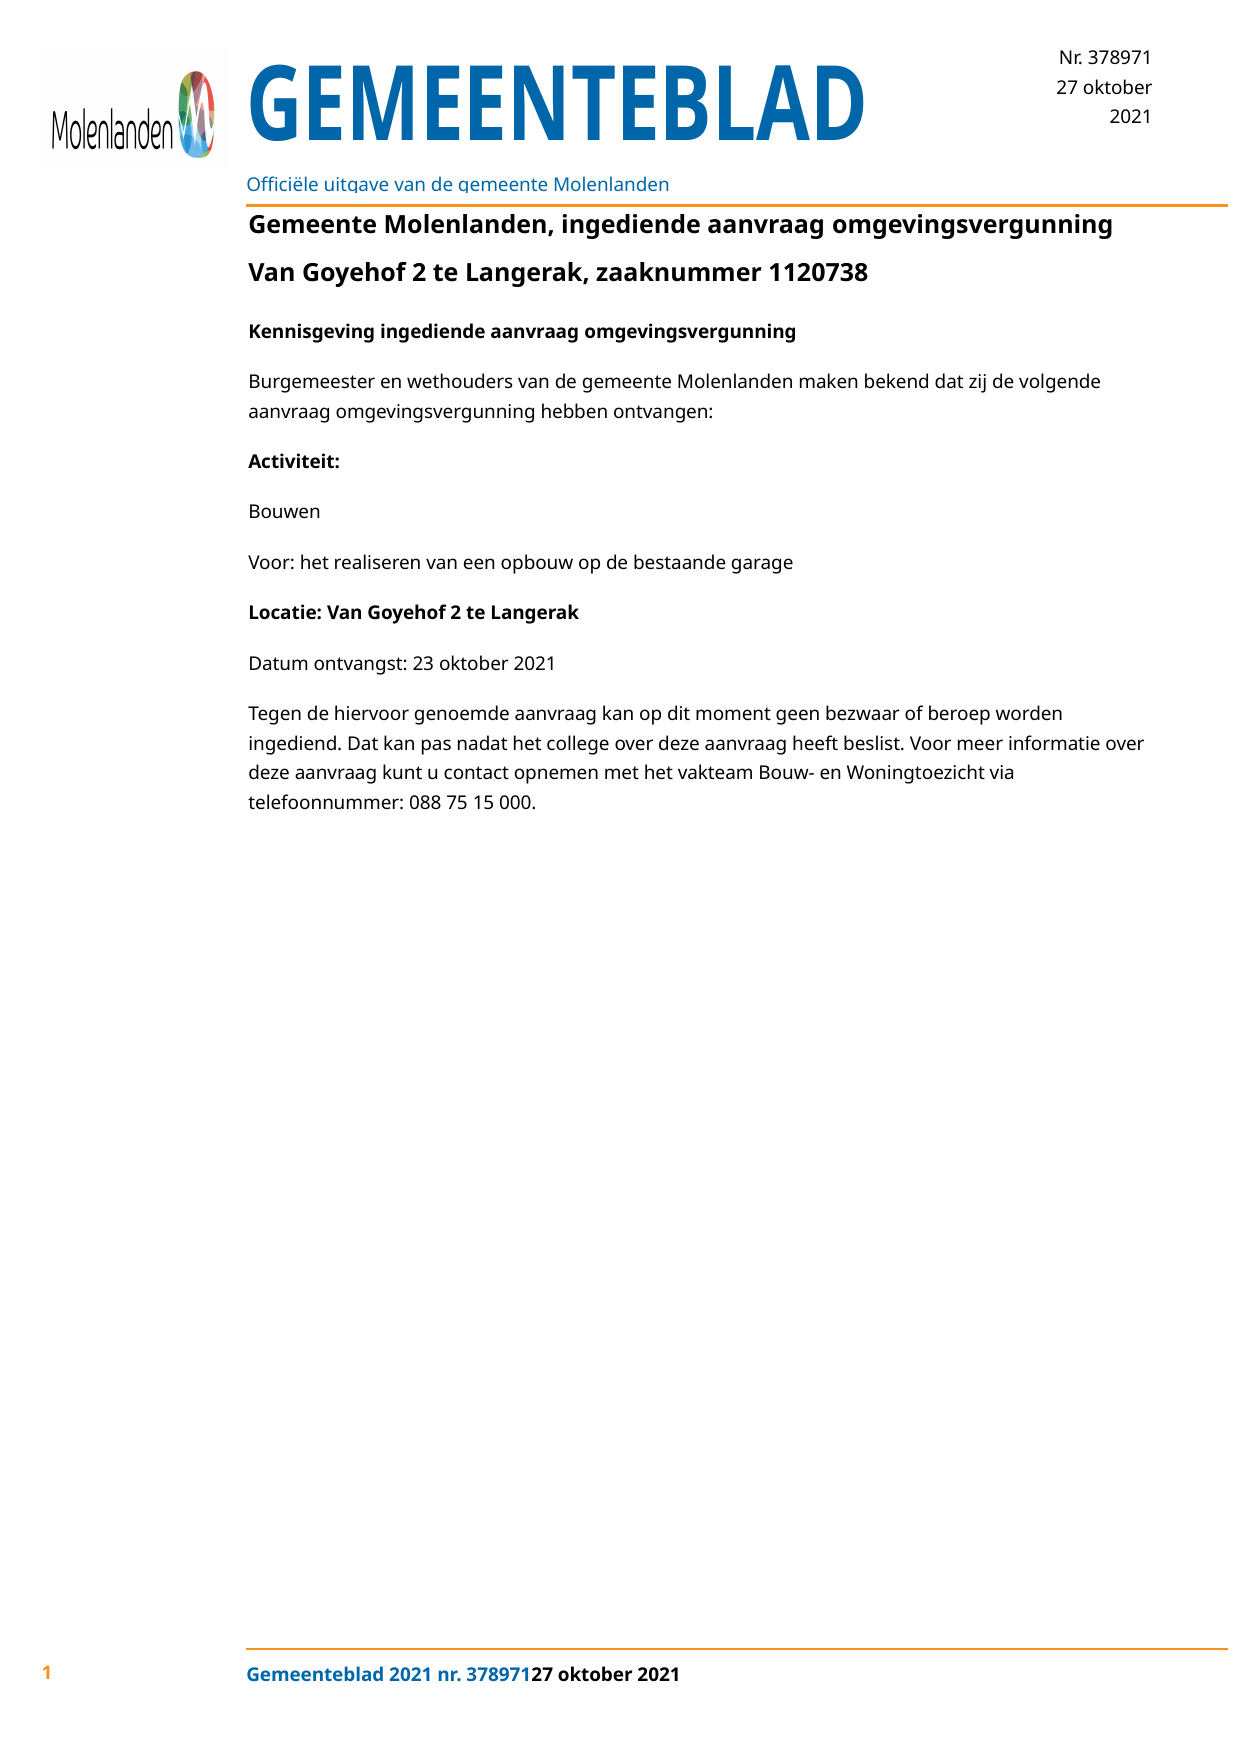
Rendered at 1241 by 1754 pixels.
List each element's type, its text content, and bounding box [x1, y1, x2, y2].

text Tegen de hiervoor genoemde aanvraag kan op dit moment geen bezwaar of beroep worden ingediend. Dat kan pas nadat het college over deze aanvraag heeft beslist. Voor meer informatie over deze aanvraag kunt u contact opnemen met het vakteam Bouw- en Woningtoezicht via telefoonnummer: 088 75 15 000. [248, 700, 1152, 815]
text Bouwen [248, 499, 1152, 524]
text Datum ontvangst: 23 oktober 2021 [248, 650, 1152, 676]
text Locatie: Van Goyehof 2 te Langerak [248, 599, 1152, 625]
text Kennisgeving ingediende aanvraag omgevingsvergunning [248, 318, 1152, 344]
text Activiteit: [248, 448, 1152, 474]
text Voor: het realiseren van een opbouw op de bestaande garage [248, 549, 1152, 575]
text Gemeente Molenlanden, ingediende aanvraag omgevingsvergunning Van Goyehof 2 te Langerak, zaaknummer 1120738 [248, 207, 1152, 288]
text Burgemeester en wethouders van de gemeente Molenlanden maken bekend dat zij de volgende aanvraag omgevingsvergunning hebben ontvangen: [248, 368, 1152, 424]
picture [41, 47, 231, 172]
